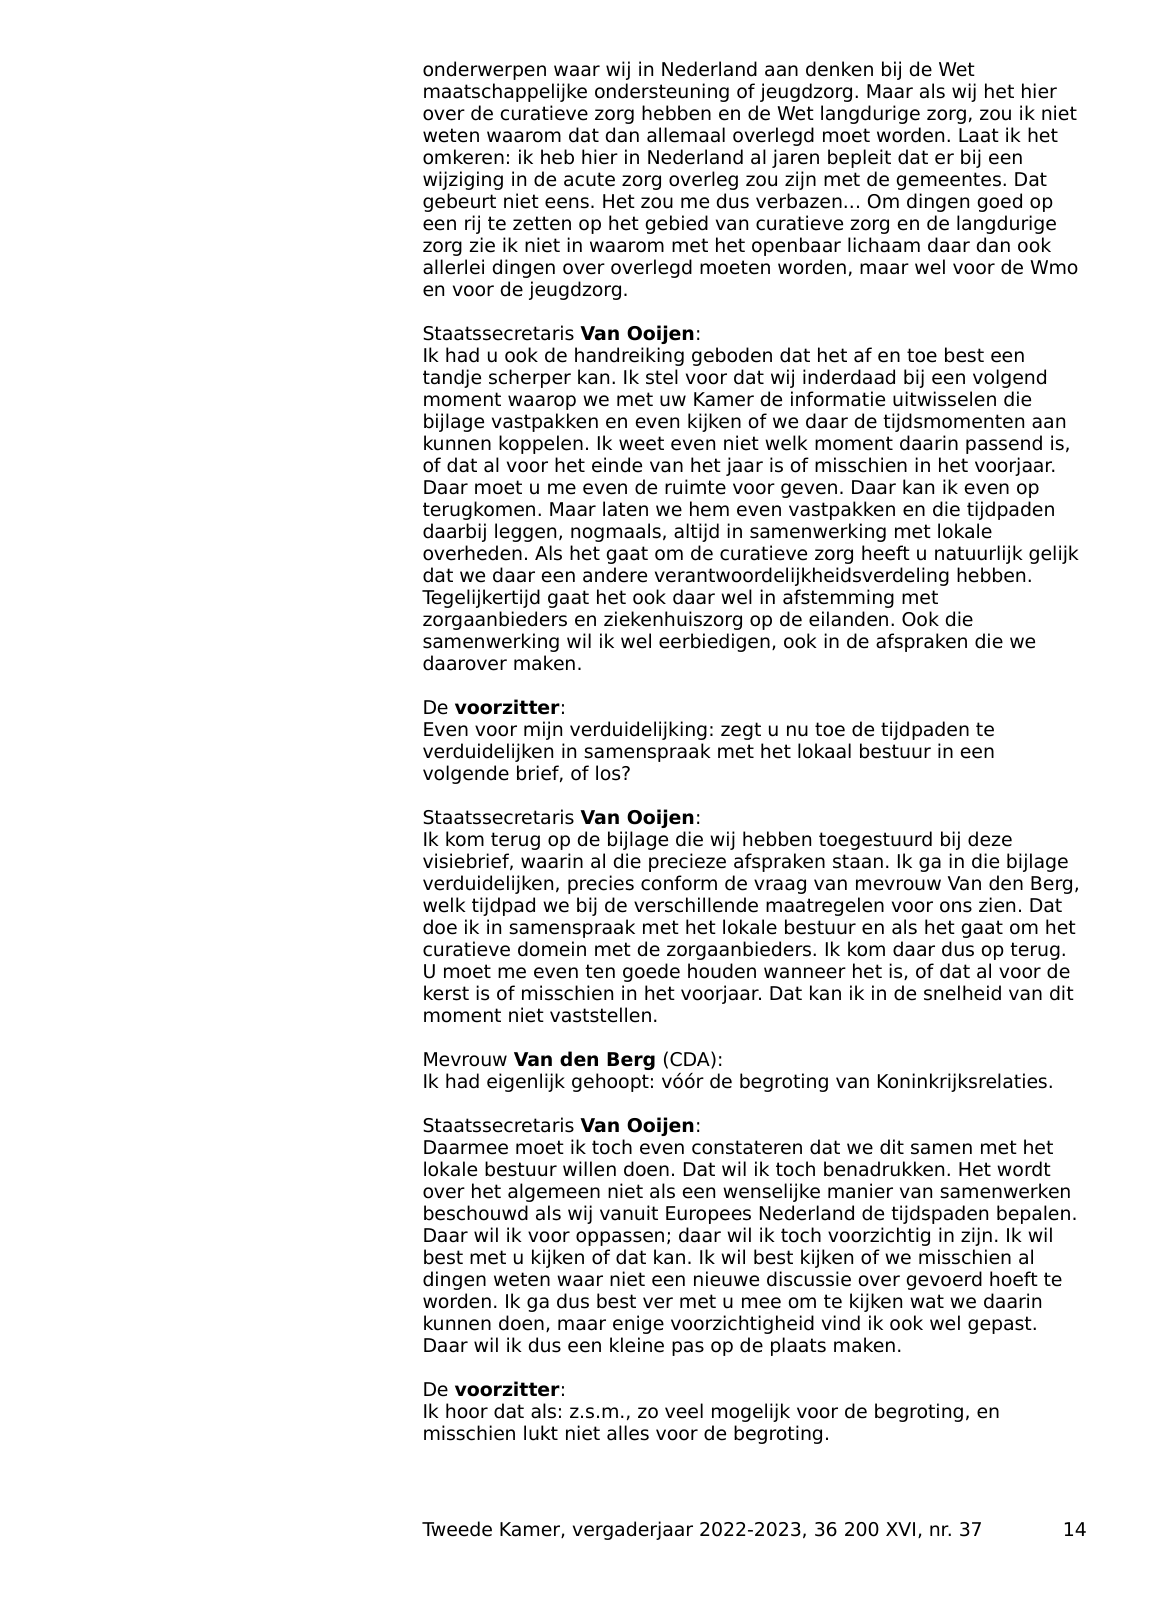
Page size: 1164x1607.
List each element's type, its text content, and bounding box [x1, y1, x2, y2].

text De voorzitter: [422, 1379, 1087, 1401]
text De voorzitter: [422, 697, 1087, 719]
text Ik hoor dat als: z.s.m., zo veel mogelijk voor de begroting, en misschien lukt niet alles voor de begroting. [422, 1401, 1087, 1445]
text Ik kom terug op de bijlage die wij hebben toegestuurd bij deze visiebrief, waarin al die precieze afspraken staan. Ik ga in die bijlage verduidelijken, precies conform de vraag van mevrouw Van den Berg, welk tijdpad we bij de verschillende maatregelen voor ons zien. Dat doe ik in samenspraak met het lokale bestuur en als het gaat om het curatieve domein met de zorgaanbieders. Ik kom daar dus op terug. U moet me even ten goede houden wanneer het is, of dat al voor de kerst is of misschien in het voorjaar. Dat kan ik in de snelheid van dit moment niet vaststellen. [422, 829, 1087, 1027]
text Mevrouw Van den Berg (CDA): [422, 1049, 1087, 1071]
text Staatssecretaris Van Ooijen: [422, 1115, 1087, 1137]
text Staatssecretaris Van Ooijen: [422, 323, 1087, 345]
text Ik had eigenlijk gehoopt: vóór de begroting van Koninkrijksrelaties. [422, 1071, 1087, 1093]
text Ik had u ook de handreiking geboden dat het af en toe best een tandje scherper kan. Ik stel voor dat wij inderdaad bij een volgend moment waarop we met uw Kamer de informatie uitwisselen die bijlage vastpakken en even kijken of we daar de tijdsmomenten aan kunnen koppelen. Ik weet even niet welk moment daarin passend is, of dat al voor het einde van het jaar is of misschien in het voorjaar. Daar moet u me even de ruimte voor geven. Daar kan ik even op terugkomen. Maar laten we hem even vastpakken en die tijdpaden daarbij leggen, nogmaals, altijd in samenwerking met lokale overheden. Als het gaat om de curatieve zorg heeft u natuurlijk gelijk dat we daar een andere verantwoordelijkheidsverdeling hebben. Tegelijkertijd gaat het ook daar wel in afstemming met zorgaanbieders en ziekenhuiszorg op de eilanden. Ook die samenwerking wil ik wel eerbiedigen, ook in de afspraken die we daarover maken. [422, 345, 1087, 675]
text Staatssecretaris Van Ooijen: [422, 807, 1087, 829]
text onderwerpen waar wij in Nederland aan denken bij de Wet maatschappelijke ondersteuning of jeugdzorg. Maar als wij het hier over de curatieve zorg hebben en de Wet langdurige zorg, zou ik niet weten waarom dat dan allemaal overlegd moet worden. Laat ik het omkeren: ik heb hier in Nederland al jaren bepleit dat er bij een wijziging in de acute zorg overleg zou zijn met de gemeentes. Dat gebeurt niet eens. Het zou me dus verbazen... Om dingen goed op een rij te zetten op het gebied van curatieve zorg en de langdurige zorg zie ik niet in waarom met het openbaar lichaam daar dan ook allerlei dingen over overlegd moeten worden, maar wel voor de Wmo en voor de jeugdzorg. [422, 59, 1087, 301]
text Even voor mijn verduidelijking: zegt u nu toe de tijdpaden te verduidelijken in samenspraak met het lokaal bestuur in een volgende brief, of los? [422, 719, 1087, 785]
text Daarmee moet ik toch even constateren dat we dit samen met het lokale bestuur willen doen. Dat wil ik toch benadrukken. Het wordt over het algemeen niet als een wenselijke manier van samenwerken beschouwd als wij vanuit Europees Nederland de tijdspaden bepalen. Daar wil ik voor oppassen; daar wil ik toch voorzichtig in zijn. Ik wil best met u kijken of dat kan. Ik wil best kijken of we misschien al dingen weten waar niet een nieuwe discussie over gevoerd hoeft te worden. Ik ga dus best ver met u mee om te kijken wat we daarin kunnen doen, maar enige voorzichtigheid vind ik ook wel gepast. Daar wil ik dus een kleine pas op de plaats maken. [422, 1137, 1087, 1357]
